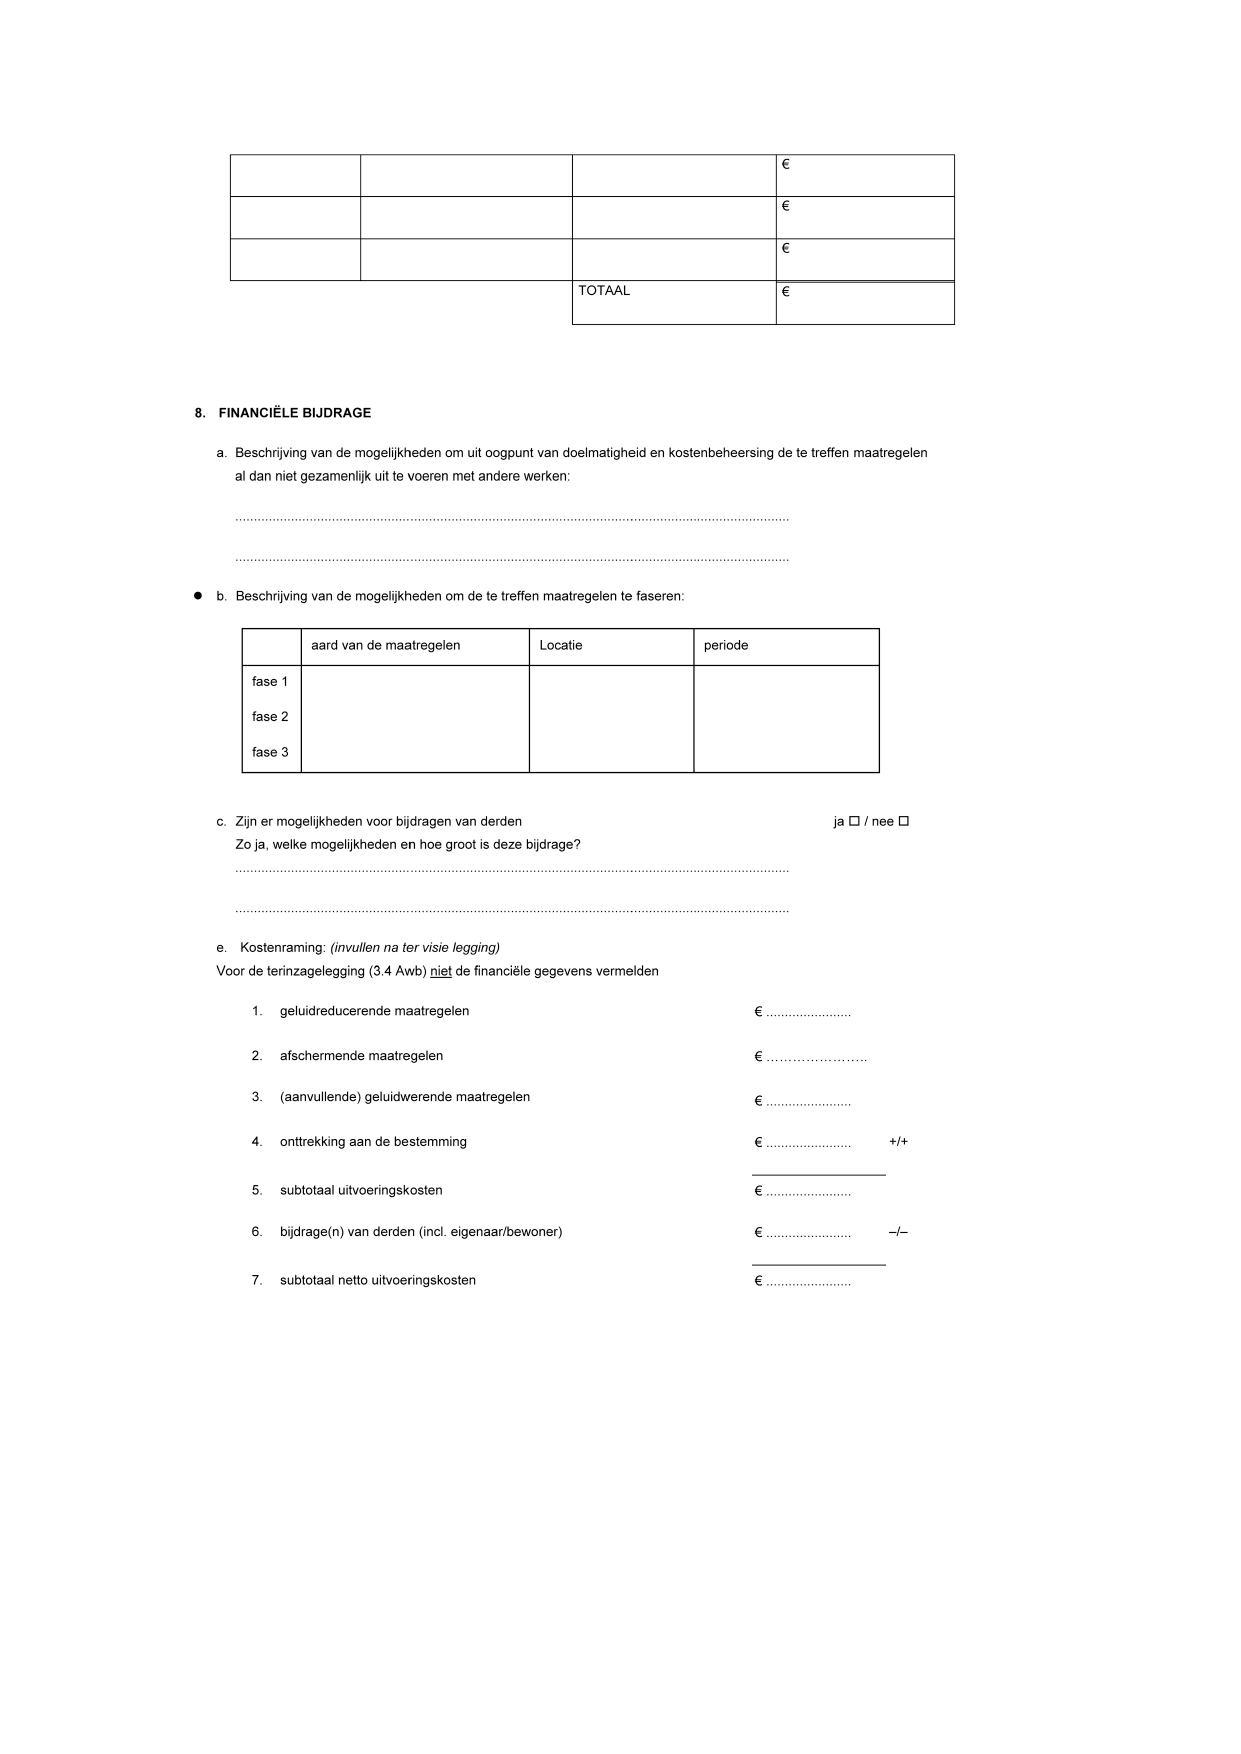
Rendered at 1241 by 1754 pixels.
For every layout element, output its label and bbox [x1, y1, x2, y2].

picture [187, 150, 1075, 1293]
